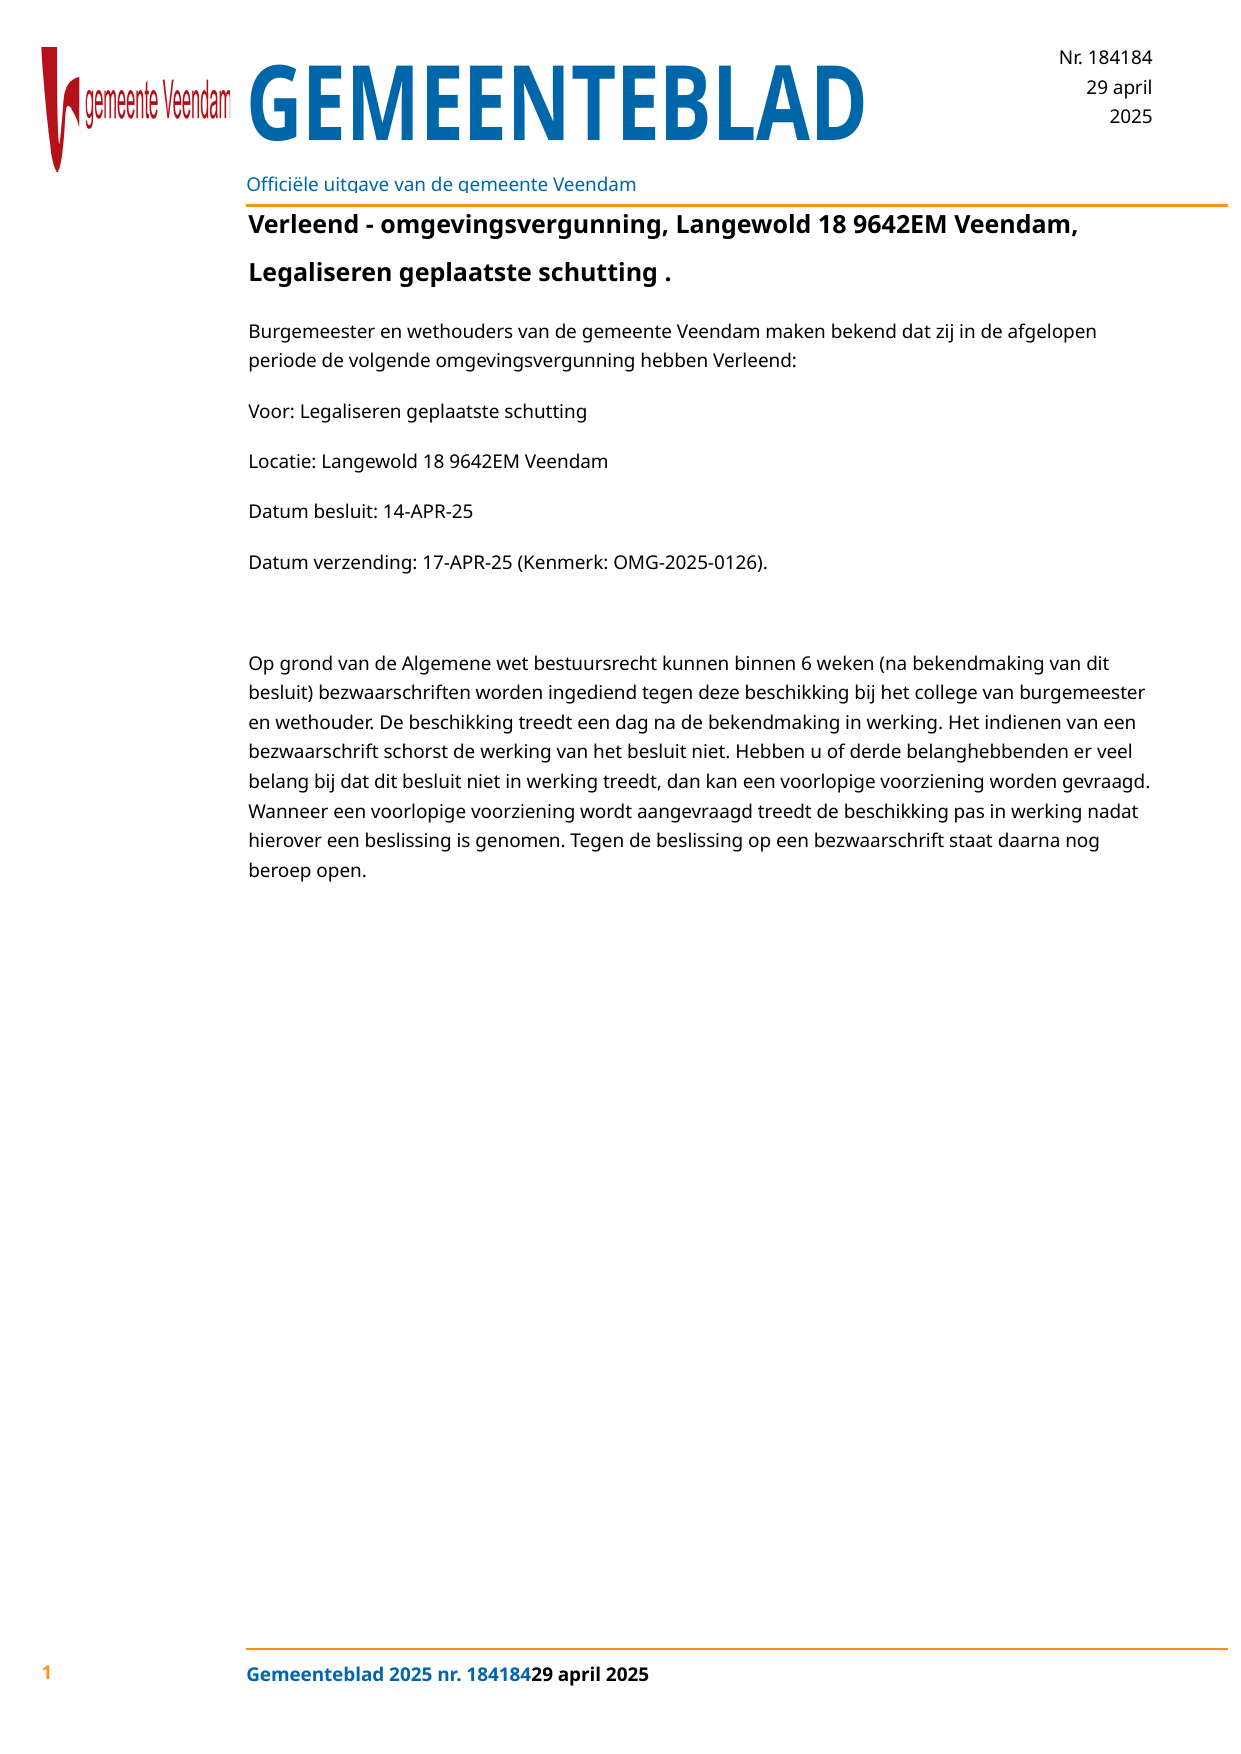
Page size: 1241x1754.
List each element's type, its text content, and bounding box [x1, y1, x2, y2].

text Datum verzending: 17-APR-25 (Kenmerk: OMG-2025-0126). [248, 549, 1152, 575]
text Datum besluit: 14-APR-25 [248, 499, 1152, 524]
text Voor: Legaliseren geplaatste schutting [248, 398, 1152, 424]
text Burgemeester en wethouders van de gemeente Veendam maken bekend dat zij in de afgelopen periode de volgende omgevingsvergunning hebben Verleend: [248, 318, 1152, 373]
text Locatie: Langewold 18 9642EM Veendam [248, 448, 1152, 474]
text Op grond van de Algemene wet bestuursrecht kunnen binnen 6 weken (na bekendmaking van dit besluit) bezwaarschriften worden ingediend tegen deze beschikking bij het college van burgemeester en wethouder. De beschikking treedt een dag na de bekendmaking in werking. Het indienen van een bezwaarschrift schorst de werking van het besluit niet. Hebben u of derde belanghebbenden er veel belang bij dat dit besluit niet in werking treedt, dan kan een voorlopige voorziening worden gevraagd. Wanneer een voorlopige voorziening wordt aangevraagd treedt de beschikking pas in werking nadat hierover een beslissing is genomen. Tegen de beslissing op een bezwaarschrift staat daarna nog beroep open. [248, 650, 1152, 883]
picture [41, 47, 231, 172]
text Verleend - omgevingsvergunning, Langewold 18 9642EM Veendam, Legaliseren geplaatste schutting . [248, 207, 1152, 288]
